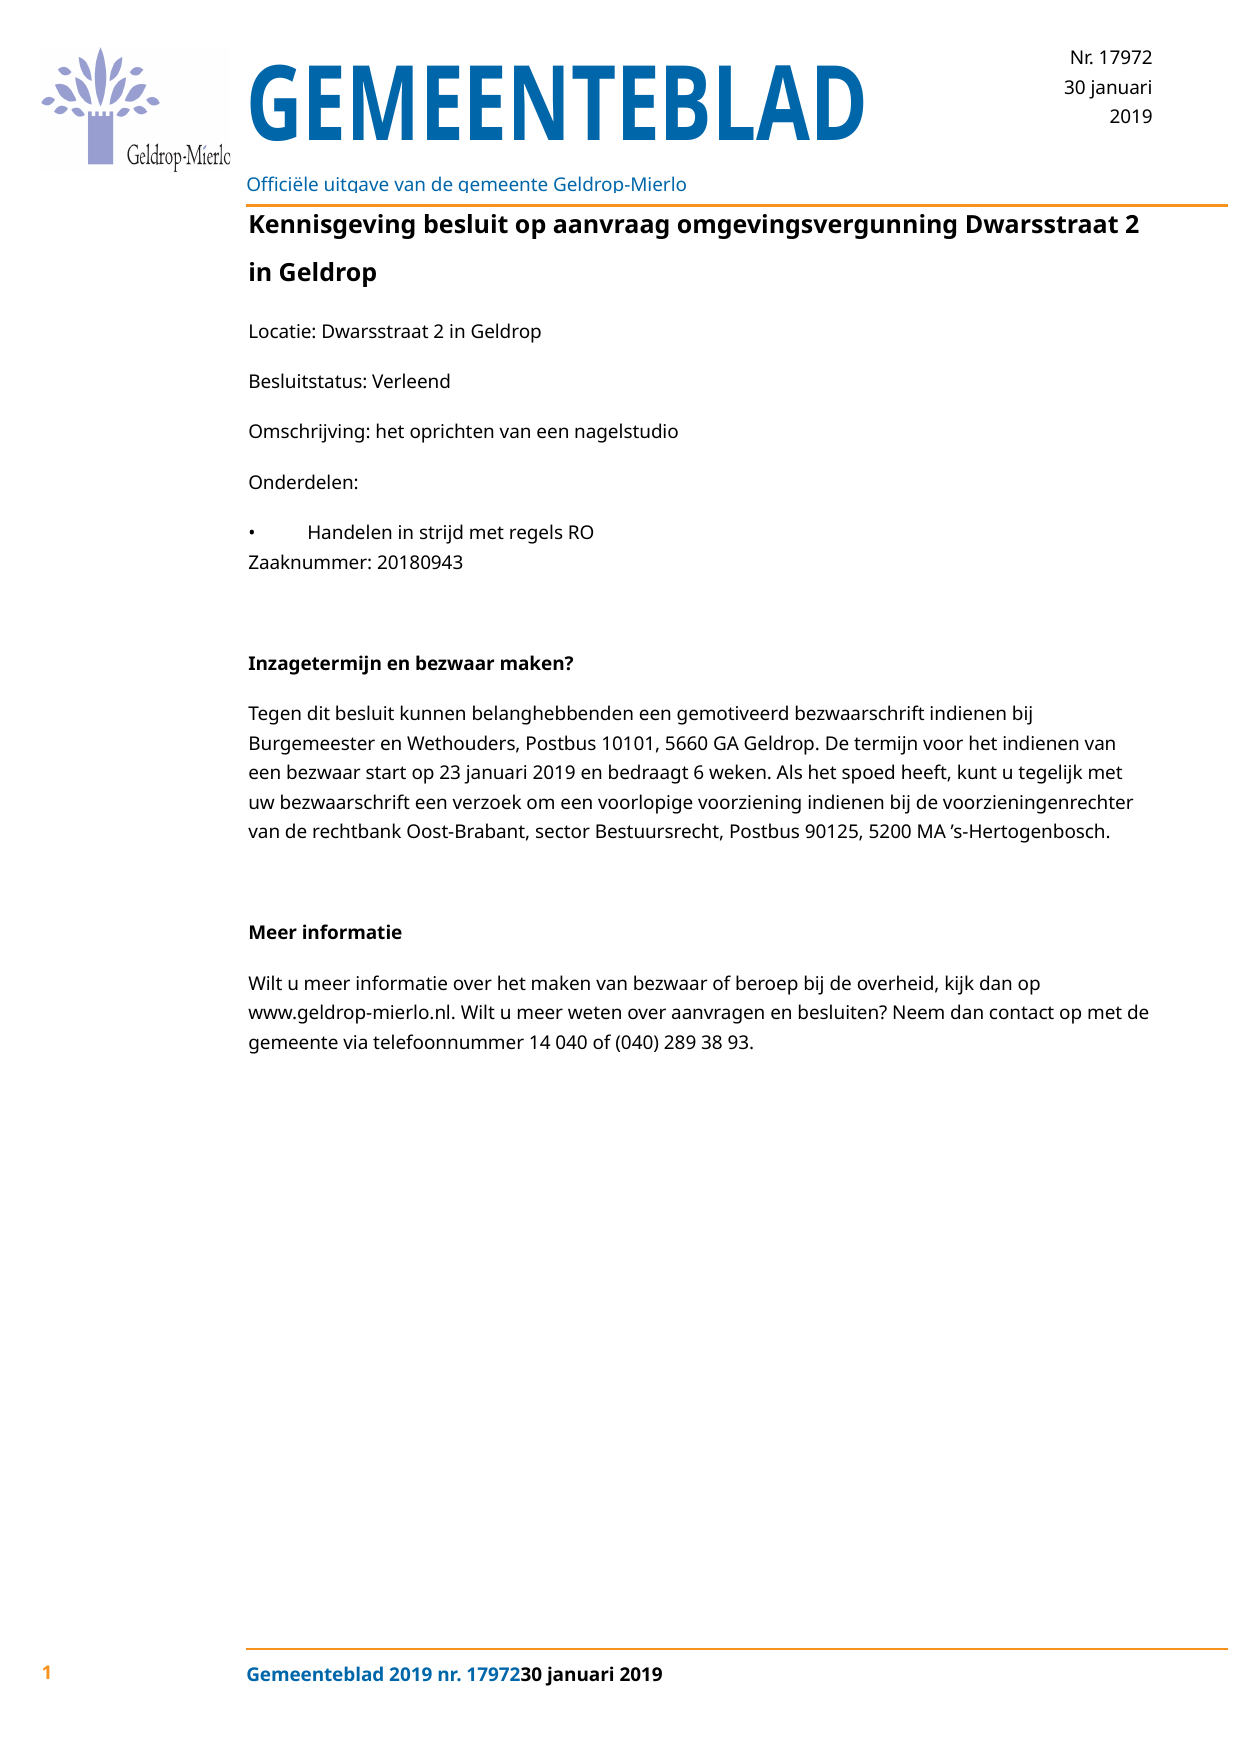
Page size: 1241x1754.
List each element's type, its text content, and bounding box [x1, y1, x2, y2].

text Zaaknummer: 20180943 [248, 549, 1152, 575]
text Omschrijving: het oprichten van een nagelstudio [248, 419, 1152, 444]
text Meer informatie [248, 919, 1152, 945]
text Wilt u meer informatie over het maken van bezwaar of beroep bij de overheid, kijk dan op www.geldrop-mierlo.nl. Wilt u meer weten over aanvragen en besluiten? Neem dan contact op met de gemeente via telefoonnummer 14 040 of (040) 289 38 93. [248, 970, 1152, 1055]
text Tegen dit besluit kunnen belanghebbenden een gemotiveerd bezwaarschrift indienen bij Burgemeester en Wethouders, Postbus 10101, 5660 GA Geldrop. De termijn voor het indienen van een bezwaar start op 23 januari 2019 en bedraagt 6 weken. Als het spoed heeft, kunt u tegelijk met uw bezwaarschrift een verzoek om een voorlopige voorziening indienen bij de voorzieningenrechter van de rechtbank Oost-Brabant, sector Bestuursrecht, Postbus 90125, 5200 MA ’s-Hertogenbosch. [248, 700, 1152, 844]
text Inzagetermijn en bezwaar maken? [248, 650, 1152, 676]
text Locatie: Dwarsstraat 2 in Geldrop [248, 318, 1152, 344]
text Besluitstatus: Verleend [248, 368, 1152, 394]
text Kennisgeving besluit op aanvraag omgevingsvergunning Dwarsstraat 2 in Geldrop [248, 207, 1152, 288]
picture [41, 47, 231, 172]
list Handelen in strijd met regels RO [248, 519, 1152, 545]
text Onderdelen: [248, 469, 1152, 495]
